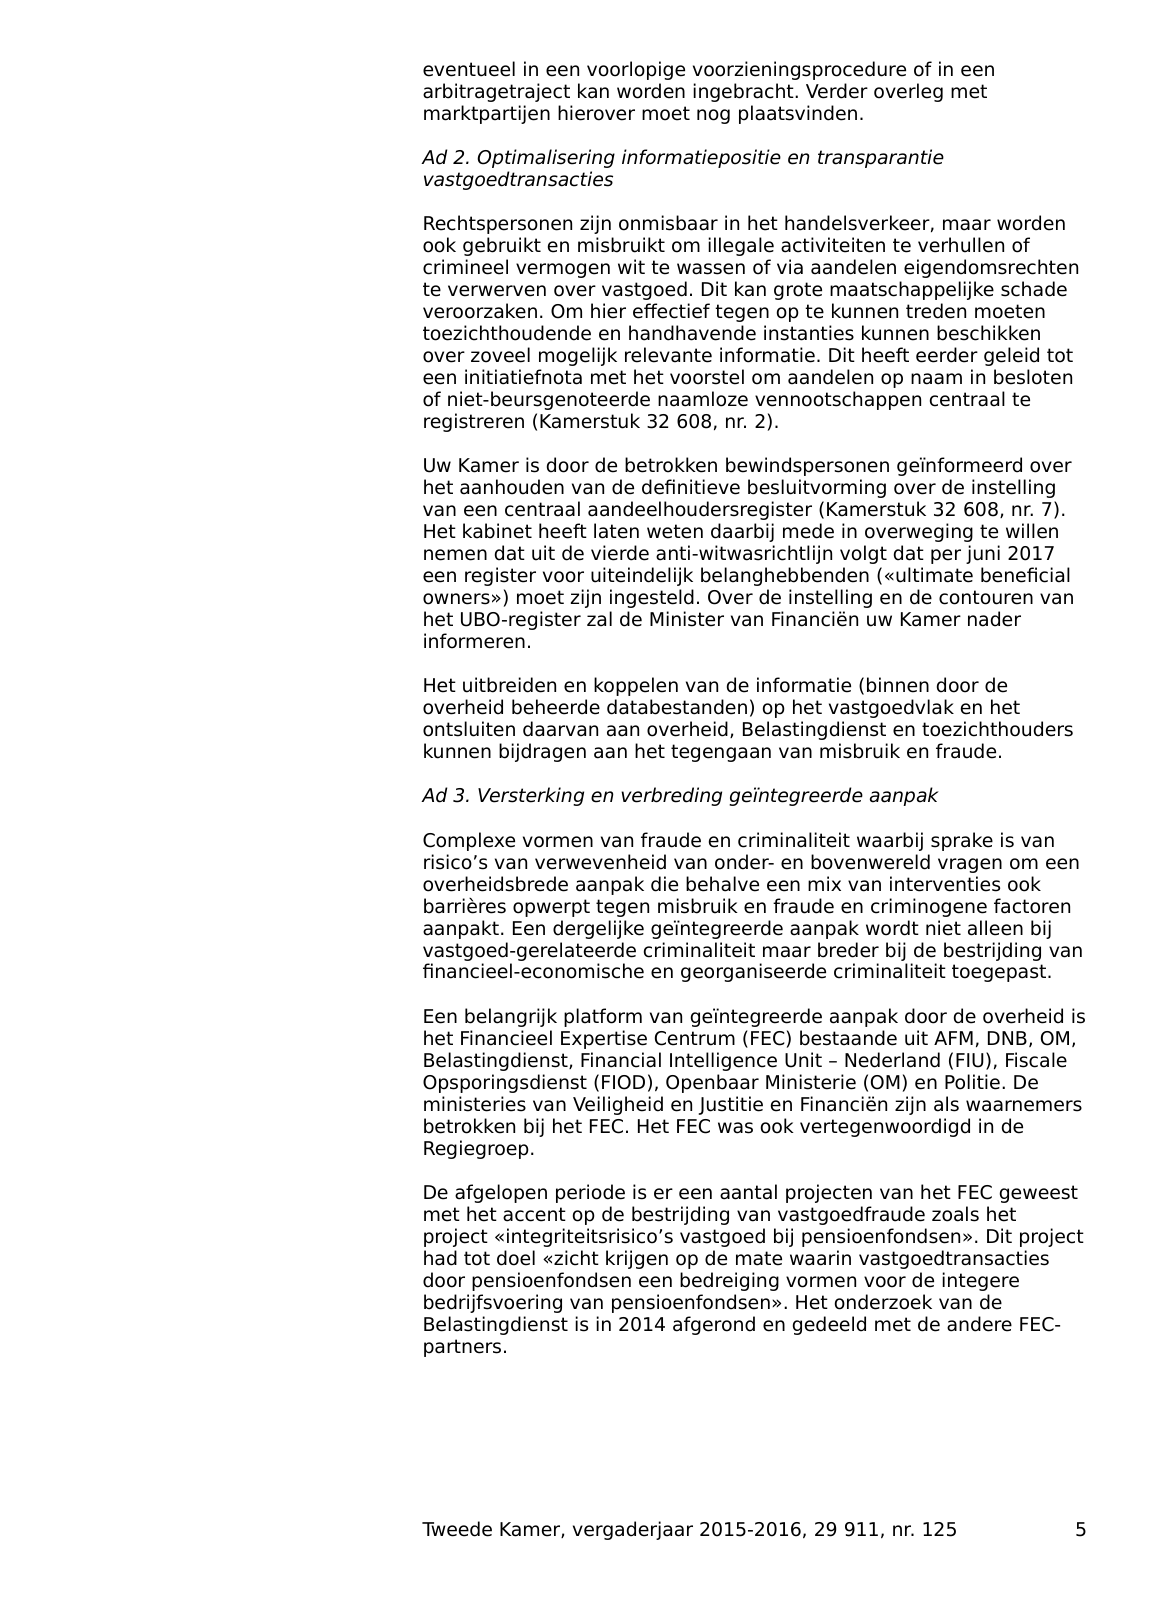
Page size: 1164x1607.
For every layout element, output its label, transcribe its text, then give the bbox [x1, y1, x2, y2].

text De afgelopen periode is er een aantal projecten van het FEC geweest met het accent op de bestrijding van vastgoedfraude zoals het project «integriteitsrisico’s vastgoed bij pensioenfondsen». Dit project had tot doel «zicht krijgen op de mate waarin vastgoedtransacties door pensioenfondsen een bedreiging vormen voor de integere bedrijfsvoering van pensioenfondsen». Het onderzoek van de Belastingdienst is in 2014 afgerond en gedeeld met de andere FEC-partners. [422, 1182, 1087, 1357]
text Rechtspersonen zijn onmisbaar in het handelsverkeer, maar worden ook gebruikt en misbruikt om illegale activiteiten te verhullen of crimineel vermogen wit te wassen of via aandelen eigendomsrechten te verwerven over vastgoed. Dit kan grote maatschappelijke schade veroorzaken. Om hier effectief tegen op te kunnen treden moeten toezichthoudende en handhavende instanties kunnen beschikken over zoveel mogelijk relevante informatie. Dit heeft eerder geleid tot een initiatiefnota met het voorstel om aandelen op naam in besloten of niet-beursgenoteerde naamloze vennootschappen centraal te registreren (Kamerstuk 32 608, nr. 2). [422, 213, 1087, 433]
text Complexe vormen van fraude en criminaliteit waarbij sprake is van risico’s van verwevenheid van onder- en bovenwereld vragen om een overheidsbrede aanpak die behalve een mix van interventies ook barrières opwerpt tegen misbruik en fraude en criminogene factoren aanpakt. Een dergelijke geïntegreerde aanpak wordt niet alleen bij vastgoed-gerelateerde criminaliteit maar breder bij de bestrijding van financieel-economische en georganiseerde criminaliteit toegepast. [422, 829, 1087, 983]
text eventueel in een voorlopige voorzieningsprocedure of in een arbitragetraject kan worden ingebracht. Verder overleg met marktpartijen hierover moet nog plaatsvinden. [422, 59, 1087, 125]
text Een belangrijk platform van geïntegreerde aanpak door de overheid is het Financieel Expertise Centrum (FEC) bestaande uit AFM, DNB, OM, Belastingdienst, Financial Intelligence Unit – Nederland (FIU), Fiscale Opsporingsdienst (FIOD), Openbaar Ministerie (OM) en Politie. De ministeries van Veiligheid en Justitie en Financiën zijn als waarnemers betrokken bij het FEC. Het FEC was ook vertegenwoordigd in de Regiegroep. [422, 1006, 1087, 1159]
subtitle Ad 2. Optimalisering informatiepositie en transparantie vastgoedtransacties [422, 147, 1087, 191]
text Het uitbreiden en koppelen van de informatie (binnen door de overheid beheerde databestanden) op het vastgoedvlak en het ontsluiten daarvan aan overheid, Belastingdienst en toezichthouders kunnen bijdragen aan het tegengaan van misbruik en fraude. [422, 675, 1087, 763]
subtitle Ad 3. Versterking en verbreding geïntegreerde aanpak [422, 785, 1087, 807]
text Uw Kamer is door de betrokken bewindspersonen geïnformeerd over het aanhouden van de definitieve besluitvorming over de instelling van een centraal aandeelhoudersregister (Kamerstuk 32 608, nr. 7). Het kabinet heeft laten weten daarbij mede in overweging te willen nemen dat uit de vierde anti-witwasrichtlijn volgt dat per juni 2017 een register voor uiteindelijk belanghebbenden («ultimate beneficial owners») moet zijn ingesteld. Over de instelling en de contouren van het UBO-register zal de Minister van Financiën uw Kamer nader informeren. [422, 455, 1087, 653]
